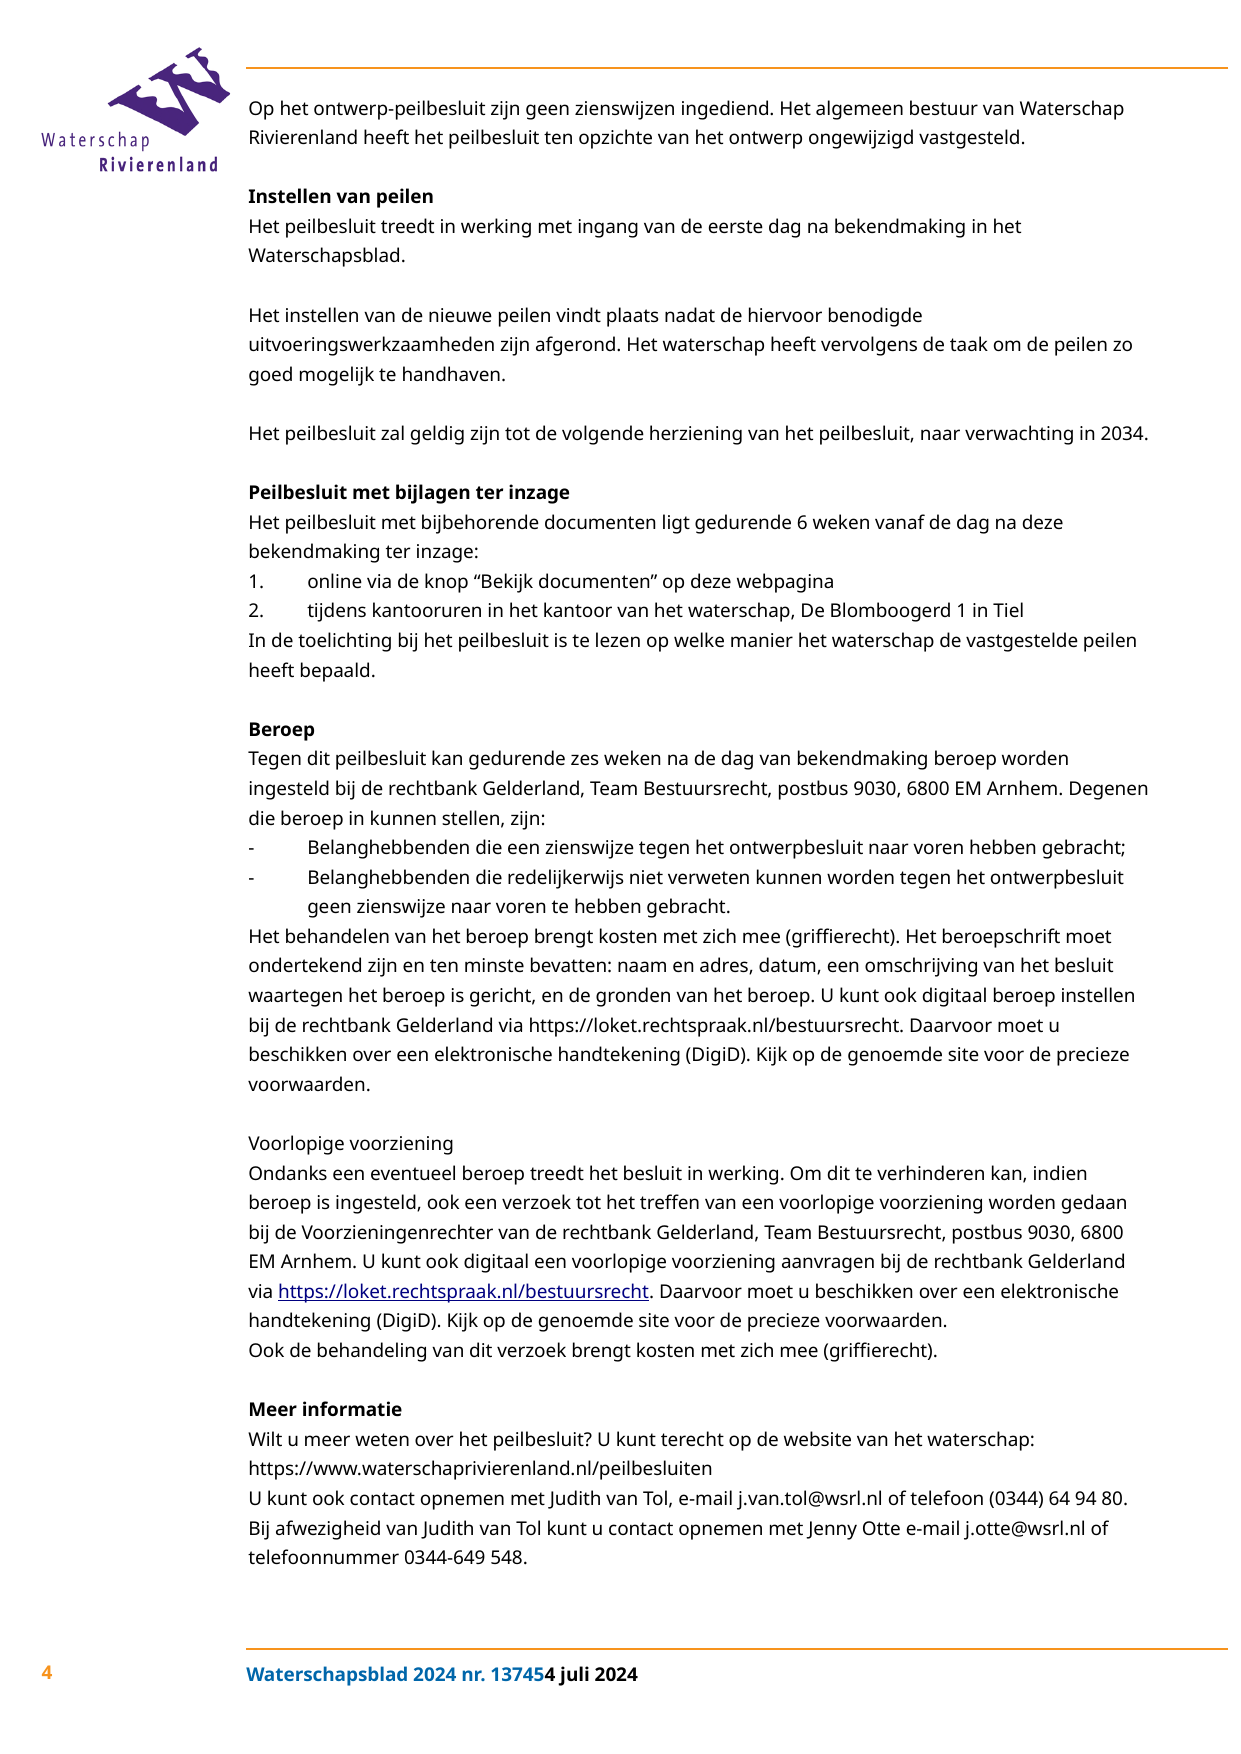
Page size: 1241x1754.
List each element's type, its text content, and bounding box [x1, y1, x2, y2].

text Het peilbesluit met bijbehorende documenten ligt gedurende 6 weken vanaf de dag na deze bekendmaking ter inzage: [248, 509, 1152, 564]
list tijdens kantooruren in het kantoor van het waterschap, De Blomboogerd 1 in Tiel [248, 598, 1152, 623]
text Ook de behandeling van dit verzoek brengt kosten met zich mee (griffierecht). [248, 1337, 1152, 1363]
list Belanghebbenden die een zienswijze tegen het ontwerpbesluit naar voren hebben gebracht; [248, 834, 1152, 860]
text Het peilbesluit treedt in werking met ingang van de eerste dag na bekendmaking in het Waterschapsblad. [248, 213, 1152, 268]
text Ondanks een eventueel beroep treedt het besluit in werking. Om dit te verhinderen kan, indien beroep is ingesteld, ook een verzoek tot het treffen van een voorlopige voorziening worden gedaan bij de Voorzieningenrechter van de rechtbank Gelderland, Team Bestuursrecht, postbus 9030, 6800 EM Arnhem. U kunt ook digitaal een voorlopige voorziening aanvragen bij de rechtbank Gelderland via https://loket.rechtspraak.nl/bestuursrecht. Daarvoor moet u beschikken over een elektronische handtekening (DigiD). Kijk op de genoemde site voor de precieze voorwaarden. [248, 1160, 1152, 1333]
text Het instellen van de nieuwe peilen vindt plaats nadat de hiervoor benodigde uitvoeringswerkzaamheden zijn afgerond. Het waterschap heeft vervolgens de taak om de peilen zo goed mogelijk te handhaven. [248, 302, 1152, 387]
text Voorlopige voorziening [248, 1130, 1152, 1156]
picture [41, 47, 231, 172]
text In de toelichting bij het peilbesluit is te lezen op welke manier het waterschap de vastgestelde peilen heeft bepaald. [248, 627, 1152, 683]
text Het behandelen van het beroep brengt kosten met zich mee (griffierecht). Het beroepschrift moet ondertekend zijn en ten minste bevatten: naam en adres, datum, een omschrijving van het besluit waartegen het beroep is gericht, en de gronden van het beroep. U kunt ook digitaal beroep instellen bij de rechtbank Gelderland via https://loket.rechtspraak.nl/bestuursrecht. Daarvoor moet u beschikken over een elektronische handtekening (DigiD). Kijk op de genoemde site voor de precieze voorwaarden. [248, 923, 1152, 1097]
text Meer informatie [248, 1396, 1152, 1422]
text Wilt u meer weten over het peilbesluit? U kunt terecht op de website van het waterschap: https://www.waterschaprivierenland.nl/peilbesluiten [248, 1426, 1152, 1481]
text Het peilbesluit zal geldig zijn tot de volgende herziening van het peilbesluit, naar verwachting in 2034. [248, 420, 1152, 446]
list online via de knop “Bekijk documenten” op deze webpagina [248, 568, 1152, 594]
text U kunt ook contact opnemen met Judith van Tol, e-mail j.van.tol@wsrl.nl of telefoon (0344) 64 94 80. Bij afwezigheid van Judith van Tol kunt u contact opnemen met Jenny Otte e-mail j.otte@wsrl.nl of telefoonnummer 0344-649 548. [248, 1485, 1152, 1570]
text Op het ontwerp-peilbesluit zijn geen zienswijzen ingediend. Het algemeen bestuur van Waterschap Rivierenland heeft het peilbesluit ten opzichte van het ontwerp ongewijzigd vastgesteld. [248, 95, 1152, 150]
text Instellen van peilen [248, 183, 1152, 209]
text Tegen dit peilbesluit kan gedurende zes weken na de dag van bekendmaking beroep worden ingesteld bij de rechtbank Gelderland, Team Bestuursrecht, postbus 9030, 6800 EM Arnhem. Degenen die beroep in kunnen stellen, zijn: [248, 746, 1152, 831]
text Beroep [248, 716, 1152, 742]
list Belanghebbenden die redelijkerwijs niet verweten kunnen worden tegen het ontwerpbesluit geen zienswijze naar voren te hebben gebracht. [248, 864, 1152, 919]
text Peilbesluit met bijlagen ter inzage [248, 479, 1152, 505]
